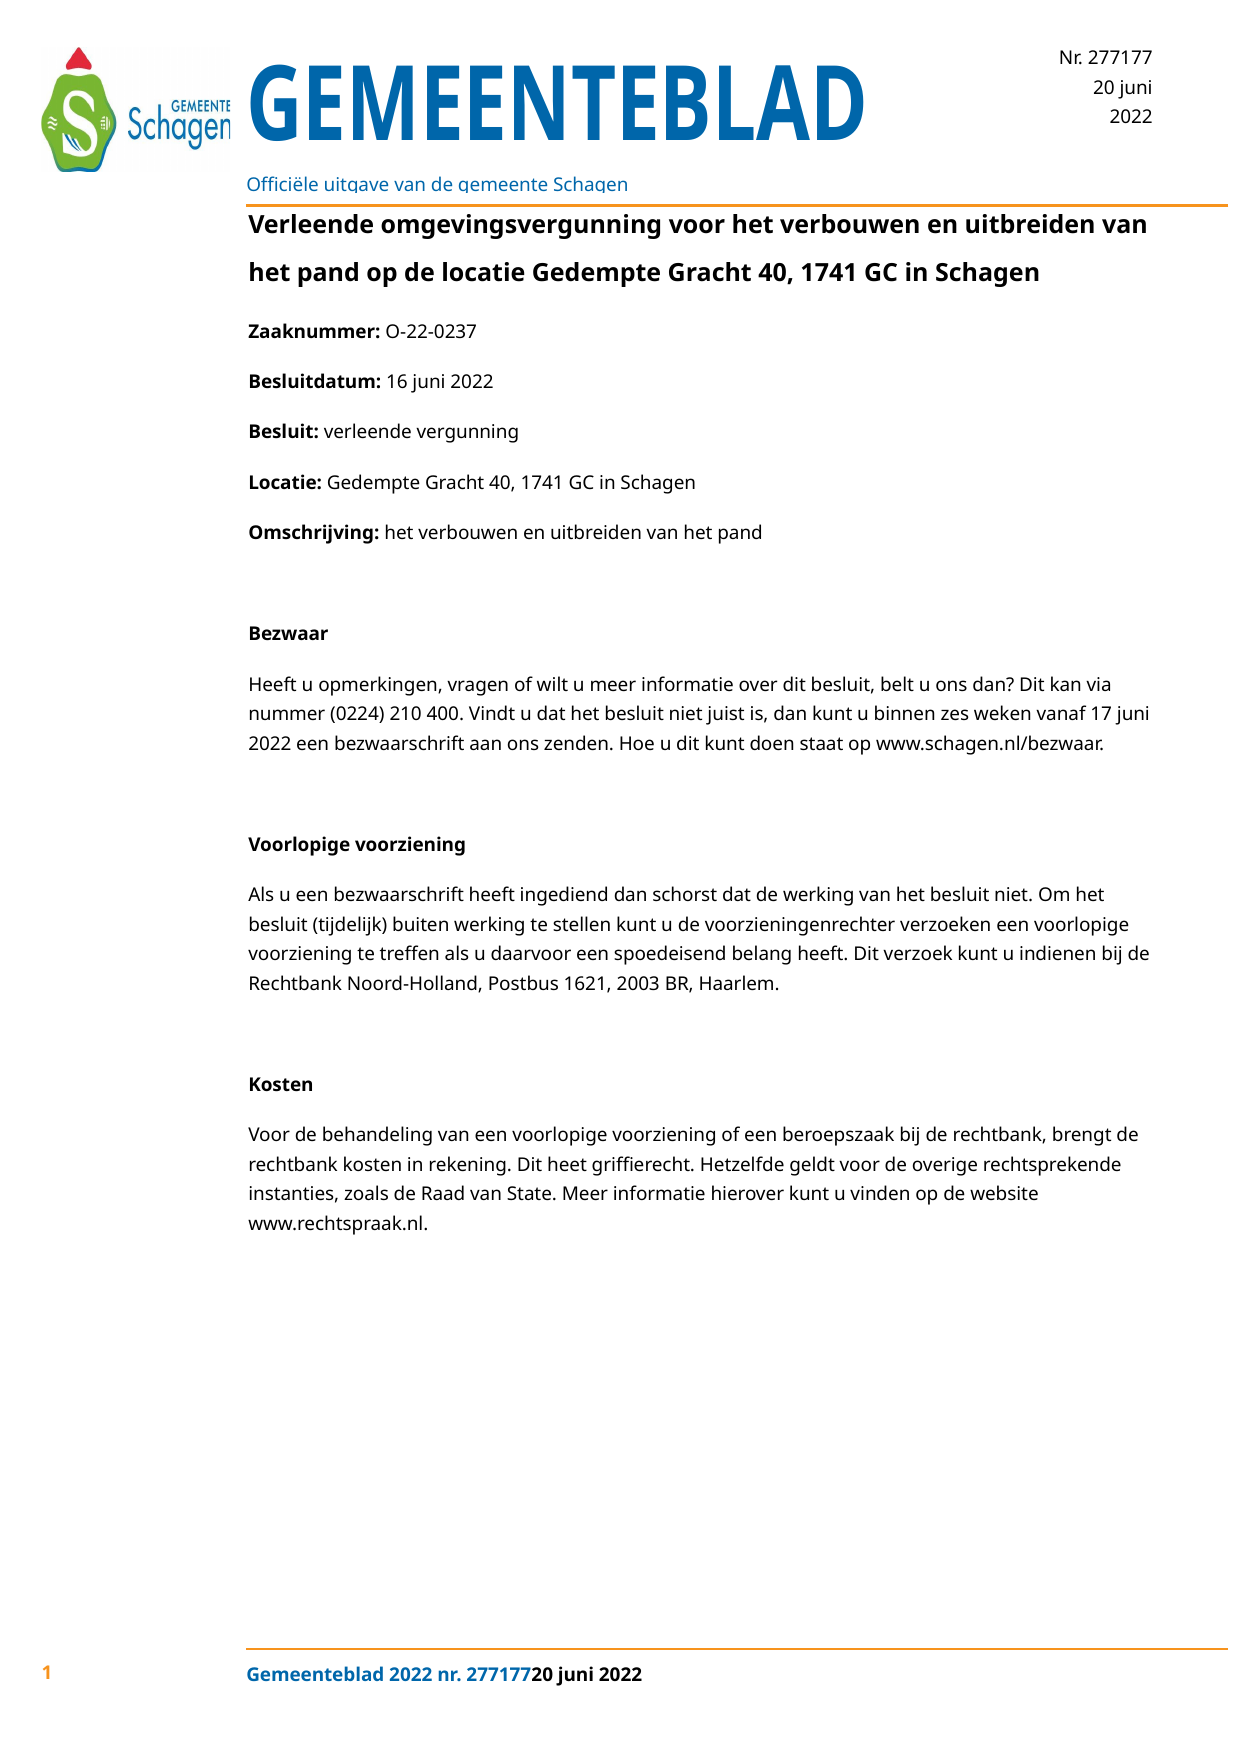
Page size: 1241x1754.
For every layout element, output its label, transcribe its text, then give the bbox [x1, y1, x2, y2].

text Locatie: Gedempte Gracht 40, 1741 GC in Schagen [248, 469, 1152, 495]
text Zaaknummer: O-22-0237 [248, 318, 1152, 344]
text Kosten [248, 1071, 1152, 1097]
text Voorlopige voorziening [248, 831, 1152, 857]
text Besluitdatum: 16 juni 2022 [248, 368, 1152, 394]
text Als u een bezwaarschrift heeft ingediend dan schorst dat de werking van het besluit niet. Om het besluit (tijdelijk) buiten werking te stellen kunt u de voorzieningenrechter verzoeken een voorlopige voorziening te treffen als u daarvoor een spoedeisend belang heeft. Dit verzoek kunt u indienen bij de Rechtbank Noord-Holland, Postbus 1621, 2003 BR, Haarlem. [248, 881, 1152, 996]
text Besluit: verleende vergunning [248, 419, 1152, 444]
picture [41, 47, 231, 172]
text Omschrijving: het verbouwen en uitbreiden van het pand [248, 519, 1152, 545]
text Bezwaar [248, 620, 1152, 646]
text Verleende omgevingsvergunning voor het verbouwen en uitbreiden van het pand op de locatie Gedempte Gracht 40, 1741 GC in Schagen [248, 207, 1152, 288]
text Heeft u opmerkingen, vragen of wilt u meer informatie over dit besluit, belt u ons dan? Dit kan via nummer (0224) 210 400. Vindt u dat het besluit niet juist is, dan kunt u binnen zes weken vanaf 17 juni 2022 een bezwaarschrift aan ons zenden. Hoe u dit kunt doen staat op www.schagen.nl/bezwaar. [248, 671, 1152, 756]
text Voor de behandeling van een voorlopige voorziening of een beroepszaak bij de rechtbank, brengt de rechtbank kosten in rekening. Dit heet griffierecht. Hetzelfde geldt voor de overige rechtsprekende instanties, zoals de Raad van State. Meer informatie hierover kunt u vinden op de website www.rechtspraak.nl. [248, 1121, 1152, 1236]
